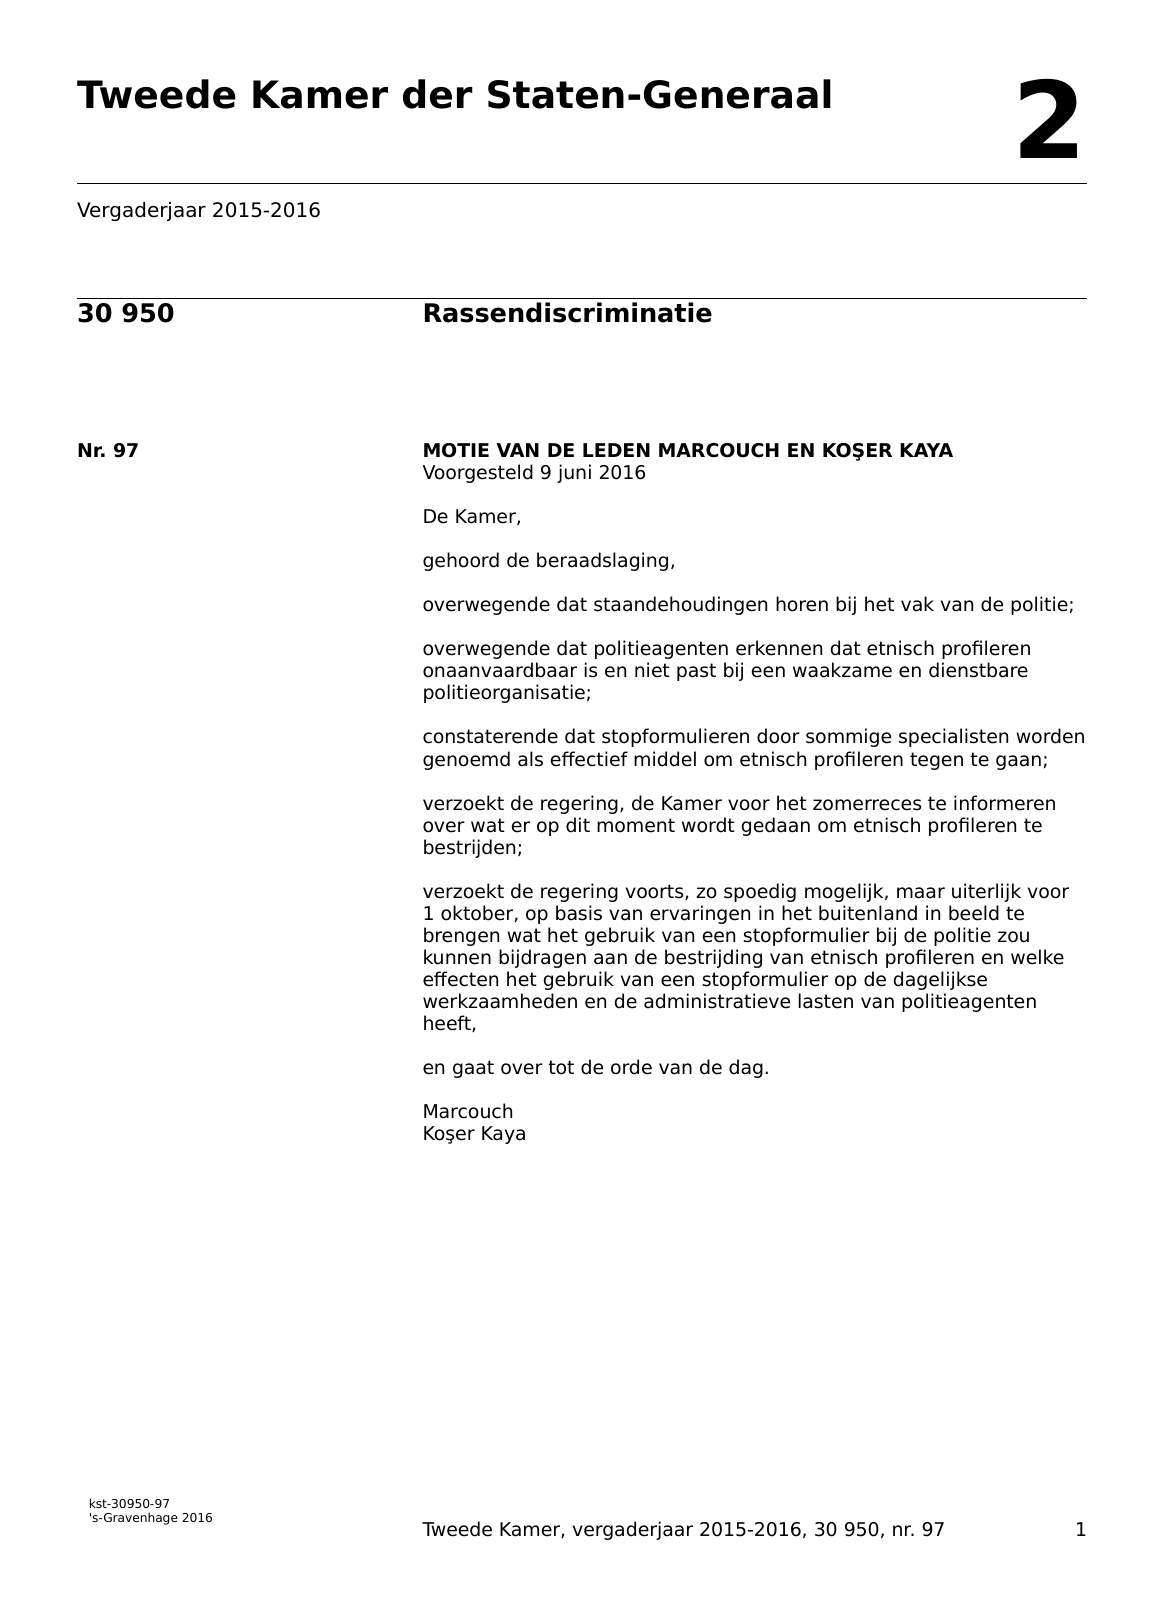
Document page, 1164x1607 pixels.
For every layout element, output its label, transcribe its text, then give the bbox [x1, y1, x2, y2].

table_header 2 [886, 59, 1087, 183]
text constaterende dat stopformulieren door sommige specialisten worden genoemd als effectief middel om etnisch profileren tegen te gaan; [422, 726, 1087, 770]
text Marcouch [422, 1101, 1087, 1123]
text De Kamer, [422, 506, 1087, 528]
text Koşer Kaya [422, 1123, 1087, 1145]
text Voorgesteld 9 juni 2016 [422, 462, 1087, 484]
text 's-Gravenhage 2016 [88, 1511, 323, 1525]
subtitle Nr. 97 MOTIE VAN DE LEDEN MARCOUCH EN KOŞER KAYA [77, 440, 1087, 462]
text overwegende dat staandehoudingen horen bij het vak van de politie; [422, 594, 1087, 616]
table_cell Vergaderjaar 2015-2016 [77, 184, 1087, 298]
subtitle 30 950 Rassendiscriminatie [77, 299, 1087, 329]
table_header Tweede Kamer der Staten-Generaal [77, 59, 886, 183]
text kst-30950-97 [88, 1497, 323, 1511]
text verzoekt de regering, de Kamer voor het zomerreces te informeren over wat er op dit moment wordt gedaan om etnisch profileren te bestrijden; [422, 793, 1087, 858]
text overwegende dat politieagenten erkennen dat etnisch profileren onaanvaardbaar is en niet past bij een waakzame en dienstbare politieorganisatie; [422, 638, 1087, 704]
text verzoekt de regering voorts, zo spoedig mogelijk, maar uiterlijk voor 1 oktober, op basis van ervaringen in het buitenland in beeld te brengen wat het gebruik van een stopformulier bij de politie zou kunnen bijdragen aan de bestrijding van etnisch profileren en welke effecten het gebruik van een stopformulier op de dagelijkse werkzaamheden en de administratieve lasten van politieagenten heeft, [422, 881, 1087, 1034]
text gehoord de beraadslaging, [422, 550, 1087, 572]
text en gaat over tot de orde van de dag. [422, 1057, 1087, 1079]
